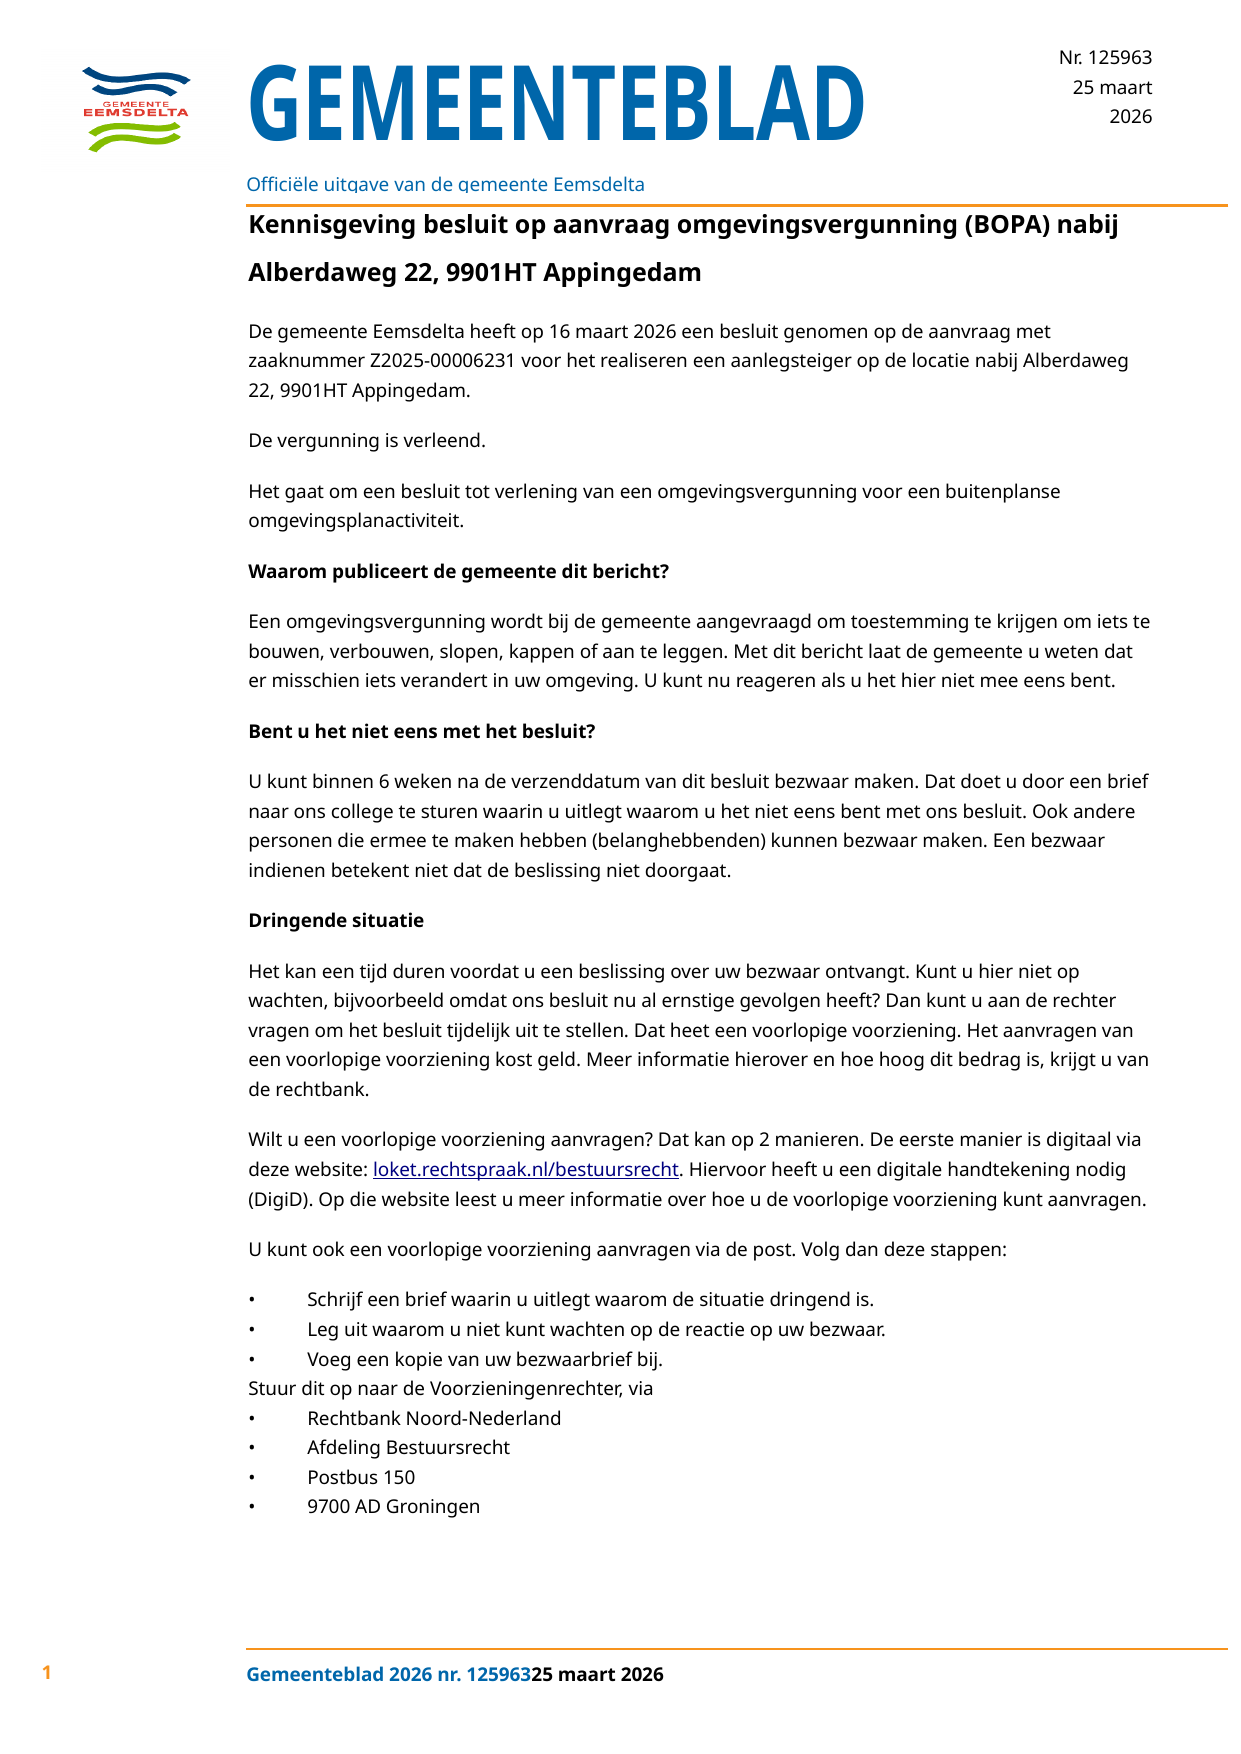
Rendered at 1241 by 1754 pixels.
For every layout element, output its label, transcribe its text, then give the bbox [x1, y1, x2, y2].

text Kennisgeving besluit op aanvraag omgevingsvergunning (BOPA) nabij Alberdaweg 22, 9901HT Appingedam [248, 207, 1152, 288]
text Stuur dit op naar de Voorzieningenrechter, via [248, 1375, 1152, 1401]
picture [41, 47, 231, 172]
list Schrijf een brief waarin u uitlegt waarom de situatie dringend is. [248, 1287, 1152, 1312]
text Bent u het niet eens met het besluit? [248, 718, 1152, 744]
list Postbus 150 [248, 1464, 1152, 1490]
list 9700 AD Groningen [248, 1494, 1152, 1519]
text U kunt ook een voorlopige voorziening aanvragen via de post. Volg dan deze stappen: [248, 1236, 1152, 1262]
list Rechtbank Noord-Nederland [248, 1405, 1152, 1431]
text U kunt binnen 6 weken na de verzenddatum van dit besluit bezwaar maken. Dat doet u door een brief naar ons college te sturen waarin u uitlegt waarom u het niet eens bent met ons besluit. Ook andere personen die ermee te maken hebben (belanghebbenden) kunnen bezwaar maken. Een bezwaar indienen betekent niet dat de beslissing niet doorgaat. [248, 768, 1152, 883]
list Voeg een kopie van uw bezwaarbrief bij. [248, 1346, 1152, 1372]
text Een omgevingsvergunning wordt bij de gemeente aangevraagd om toestemming te krijgen om iets te bouwen, verbouwen, slopen, kappen of aan te leggen. Met dit bericht laat de gemeente u weten dat er misschien iets verandert in uw omgeving. U kunt nu reageren als u het hier niet mee eens bent. [248, 608, 1152, 693]
text De gemeente Eemsdelta heeft op 16 maart 2026 een besluit genomen op de aanvraag met zaaknummer Z2025-00006231 voor het realiseren een aanlegsteiger op de locatie nabij Alberdaweg 22, 9901HT Appingedam. [248, 318, 1152, 403]
text Het gaat om een besluit tot verlening van een omgevingsvergunning voor een buitenplanse omgevingsplanactiviteit. [248, 478, 1152, 533]
text Dringende situatie [248, 907, 1152, 933]
text Wilt u een voorlopige voorziening aanvragen? Dat kan op 2 manieren. De eerste manier is digitaal via deze website: loket.rechtspraak.nl/bestuursrecht. Hiervoor heeft u een digitale handtekening nodig (DigiD). Op die website leest u meer informatie over hoe u de voorlopige voorziening kunt aanvragen. [248, 1127, 1152, 1212]
list Leg uit waarom u niet kunt wachten op de reactie op uw bezwaar. [248, 1316, 1152, 1342]
list Afdeling Bestuursrecht [248, 1434, 1152, 1460]
text Waarom publiceert de gemeente dit bericht? [248, 558, 1152, 584]
text Het kan een tijd duren voordat u een beslissing over uw bezwaar ontvangt. Kunt u hier niet op wachten, bijvoorbeeld omdat ons besluit nu al ernstige gevolgen heeft? Dan kunt u aan de rechter vragen om het besluit tijdelijk uit te stellen. Dat heet een voorlopige voorziening. Het aanvragen van een voorlopige voorziening kost geld. Meer informatie hierover en hoe hoog dit bedrag is, krijgt u van de rechtbank. [248, 958, 1152, 1102]
text De vergunning is verleend. [248, 427, 1152, 453]
